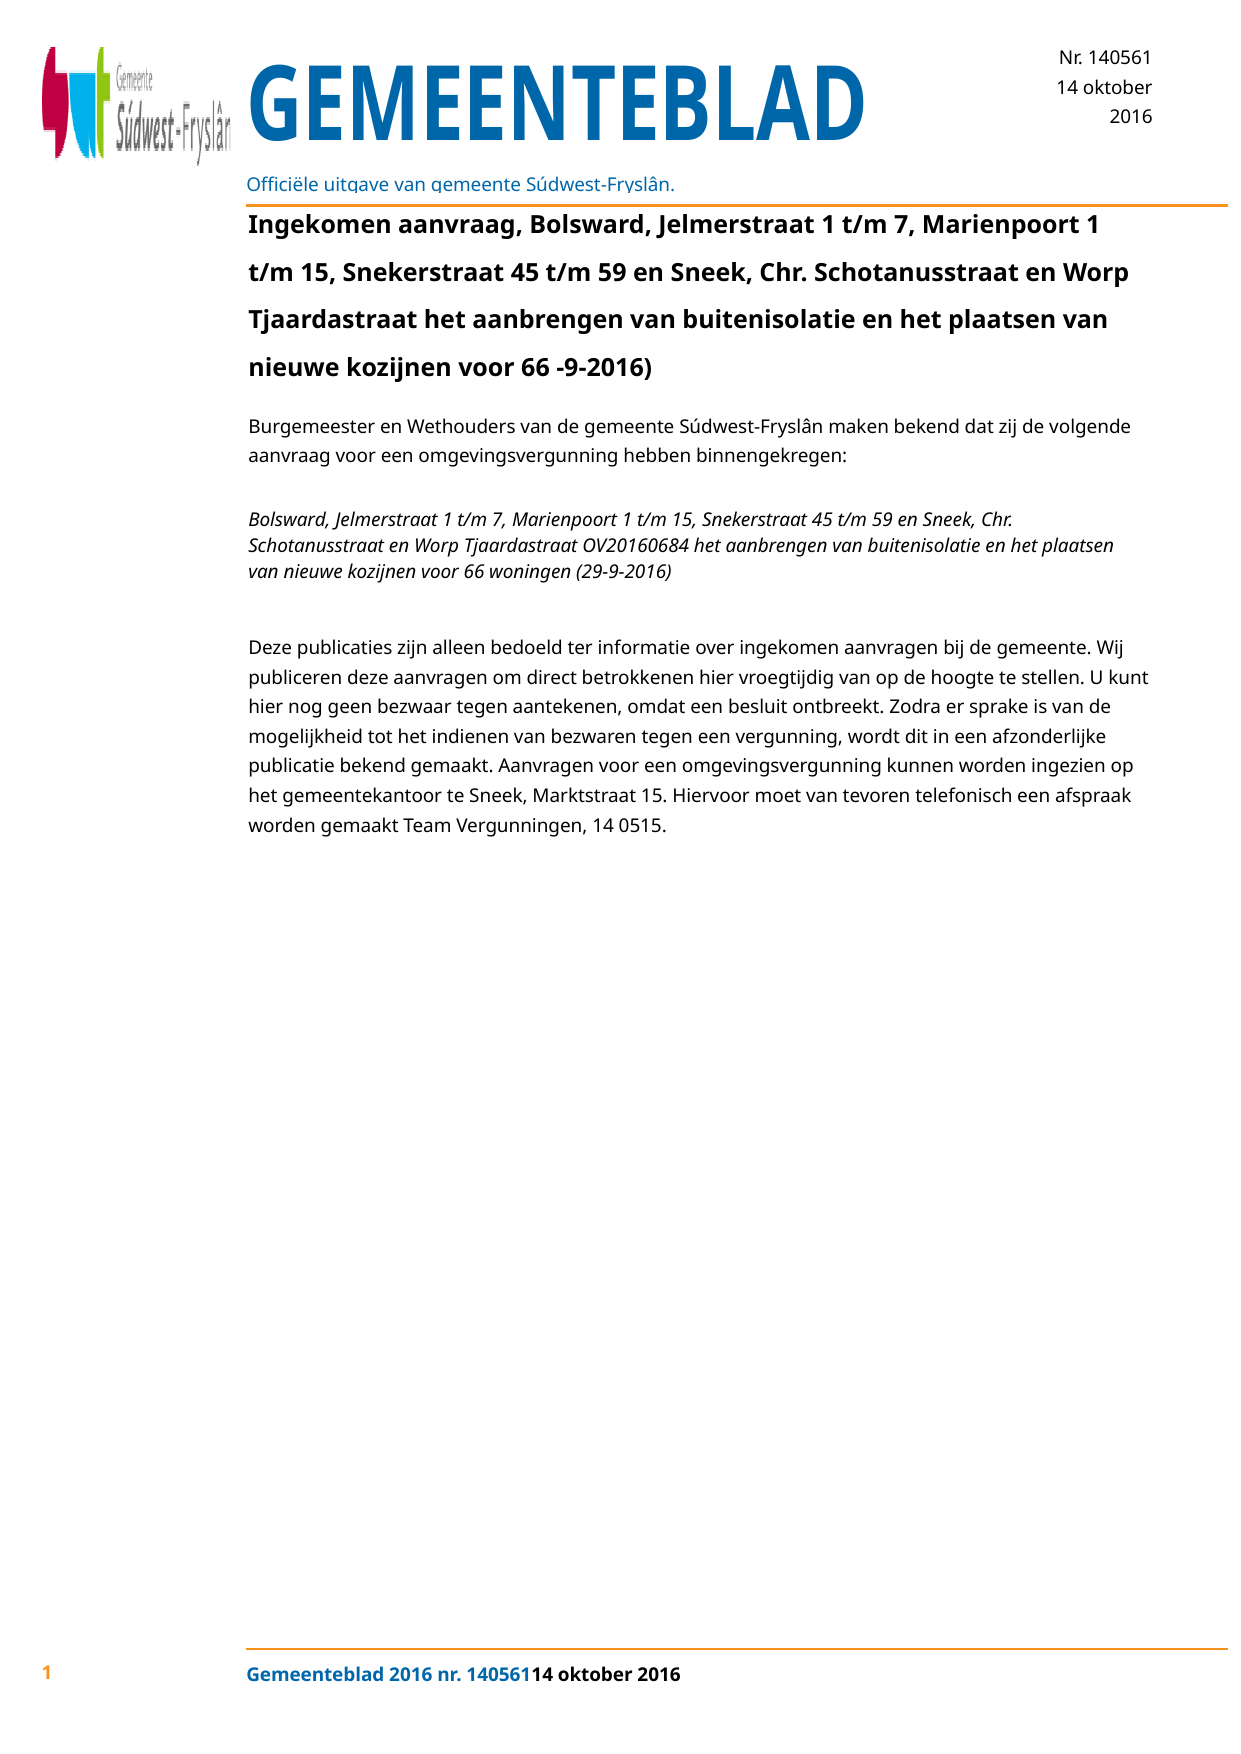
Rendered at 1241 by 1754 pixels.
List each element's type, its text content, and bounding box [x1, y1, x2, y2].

text Bolsward, Jelmerstraat 1 t/m 7, Marienpoort 1 t/m 15, Snekerstraat 45 t/m 59 en Sneek, Chr. Schotanusstraat en Worp Tjaardastraat OV20160684 het aanbrengen van buitenisolatie en het plaatsen van nieuwe kozijnen voor 66 woningen (29-9-2016) [248, 507, 1152, 584]
text Deze publicaties zijn alleen bedoeld ter informatie over ingekomen aanvragen bij de gemeente. Wij publiceren deze aanvragen om direct betrokkenen hier vroegtijdig van op de hoogte te stellen. U kunt hier nog geen bezwaar tegen aantekenen, omdat een besluit ontbreekt. Zodra er sprake is van de mogelijkheid tot het indienen van bezwaren tegen een vergunning, wordt dit in een afzonderlijke publicatie bekend gemaakt. Aanvragen voor een omgevingsvergunning kunnen worden ingezien op het gemeentekantoor te Sneek, Marktstraat 15. Hiervoor moet van tevoren telefonisch een afspraak worden gemaakt Team Vergunningen, 14 0515. [248, 634, 1152, 837]
text Burgemeester en Wethouders van de gemeente Súdwest-Fryslân maken bekend dat zij de volgende aanvraag voor een omgevingsvergunning hebben binnengekregen: [248, 413, 1152, 468]
picture [41, 47, 231, 172]
text Ingekomen aanvraag, Bolsward, Jelmerstraat 1 t/m 7, Marienpoort 1 t/m 15, Snekerstraat 45 t/m 59 en Sneek, Chr. Schotanusstraat en Worp Tjaardastraat het aanbrengen van buitenisolatie en het plaatsen van nieuwe kozijnen voor 66 -9-2016) [248, 207, 1152, 384]
